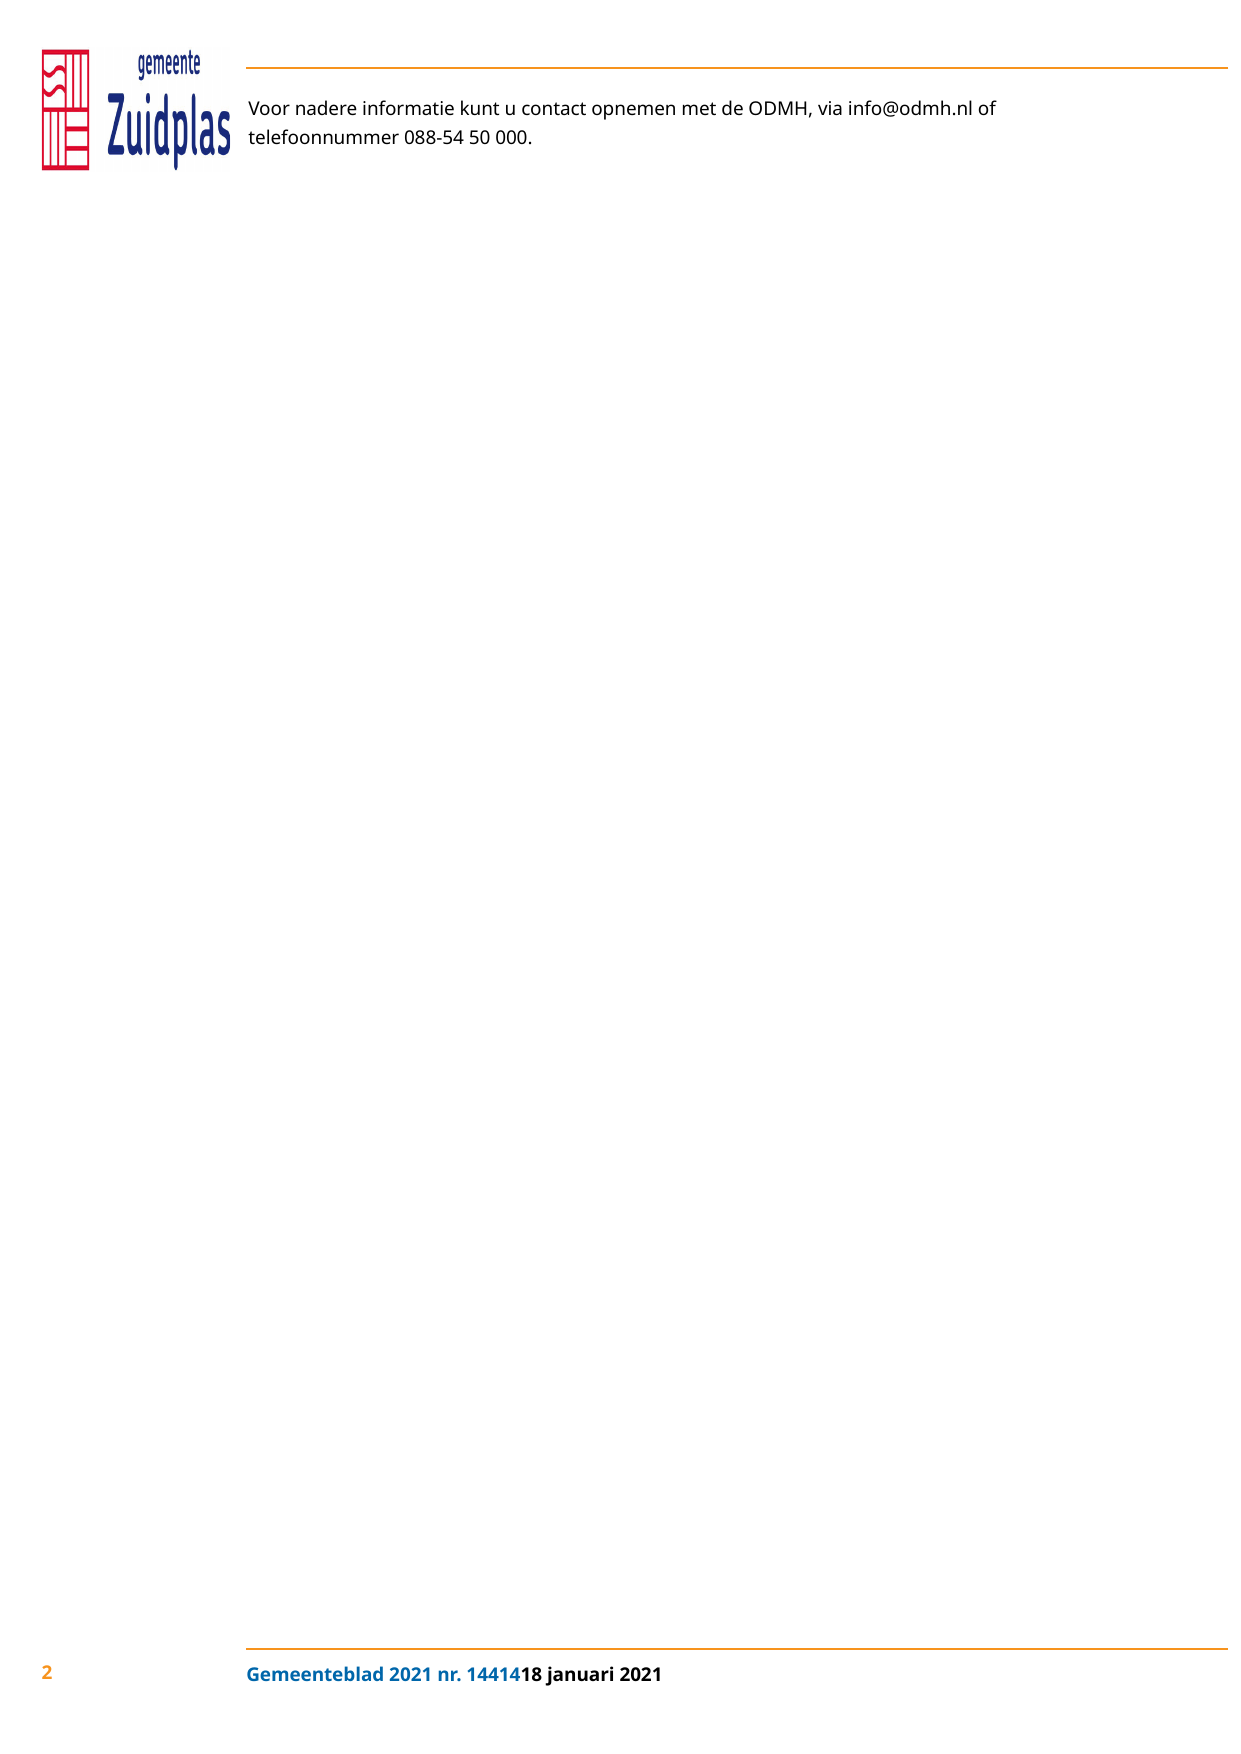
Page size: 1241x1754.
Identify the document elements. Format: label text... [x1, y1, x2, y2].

text Voor nadere informatie kunt u contact opnemen met de ODMH, via info@odmh.nl of telefoonnummer 088-54 50 000. [248, 95, 1152, 150]
picture [41, 47, 231, 172]
